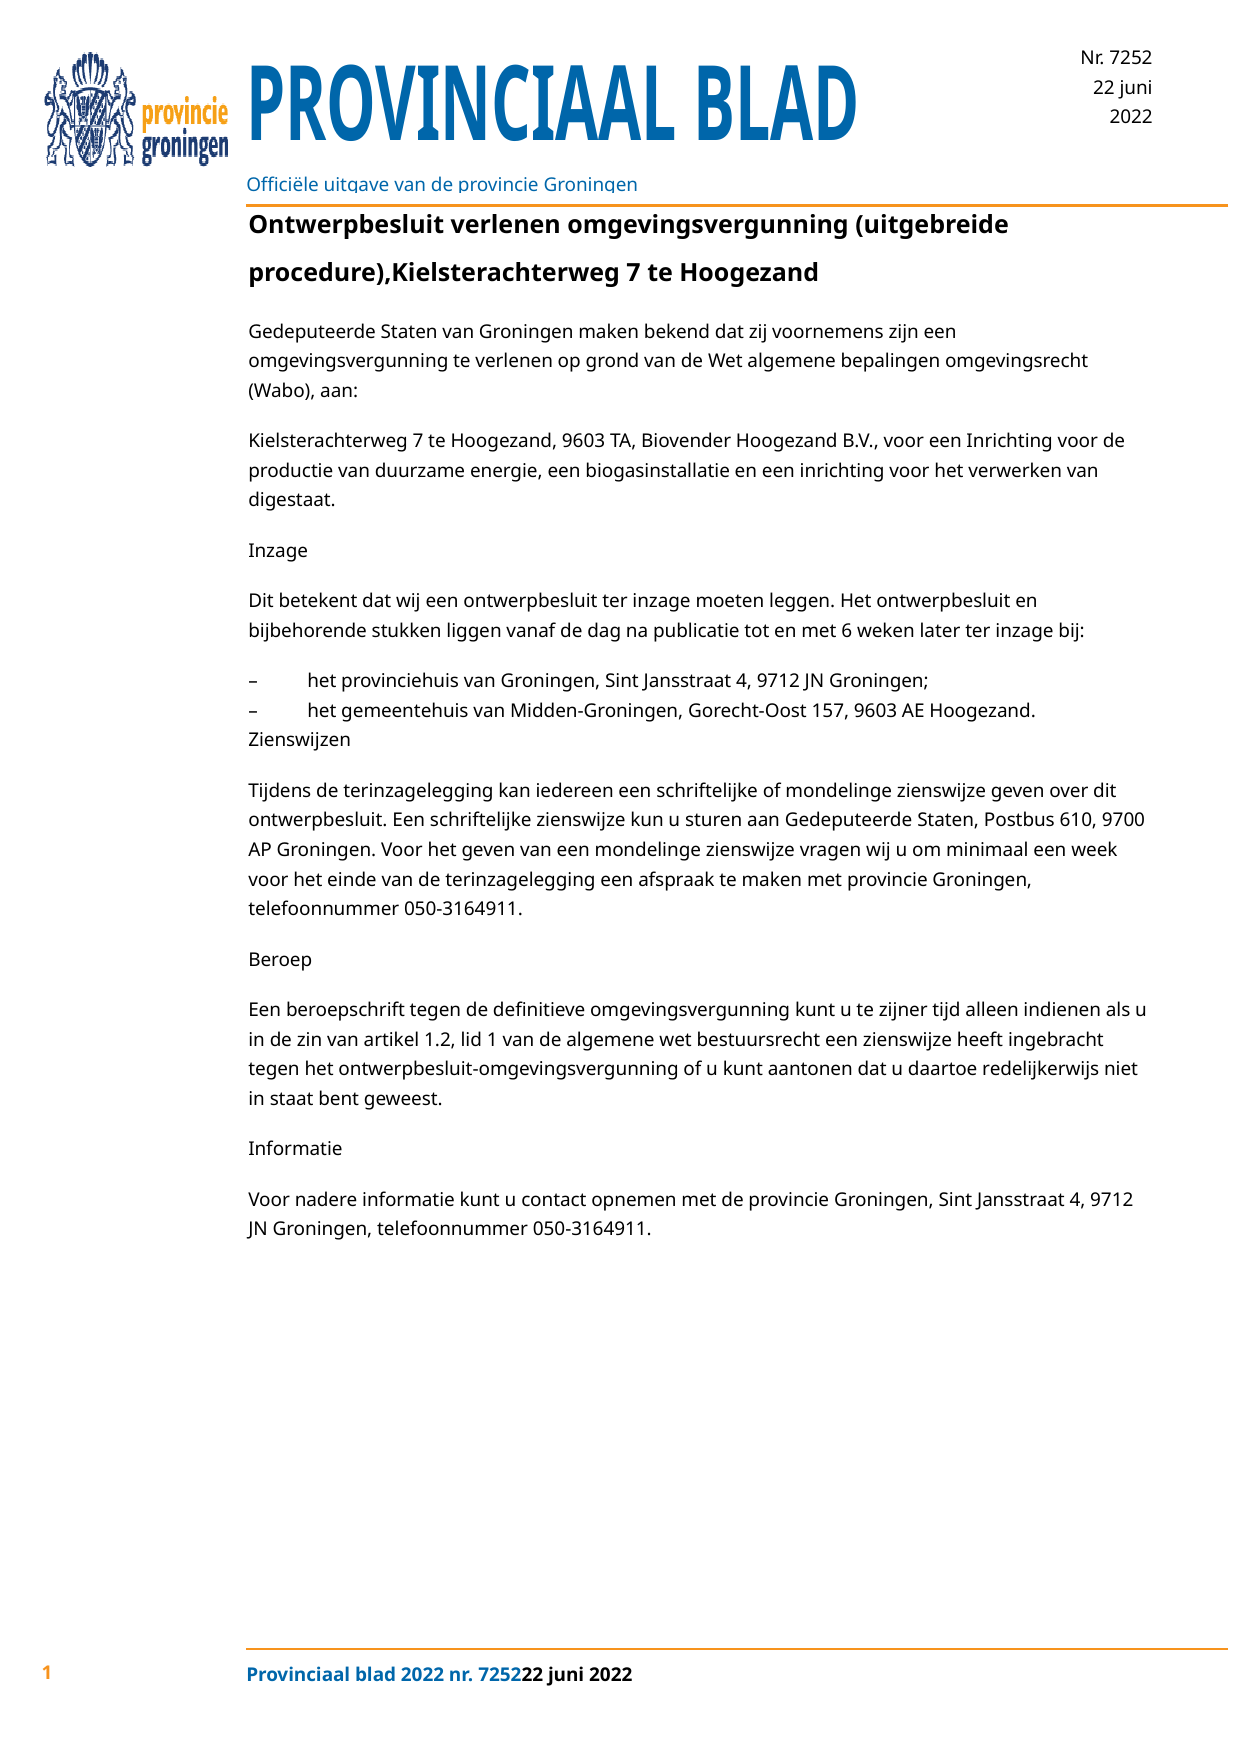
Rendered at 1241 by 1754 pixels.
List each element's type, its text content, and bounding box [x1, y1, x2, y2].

text Beroep [248, 946, 1152, 972]
picture [41, 47, 231, 172]
list het gemeentehuis van Midden-Groningen, Gorecht-Oost 157, 9603 AE Hoogezand. [248, 697, 1152, 723]
text Zienswijzen [248, 727, 1152, 752]
text Kielsterachterweg 7 te Hoogezand, 9603 TA, Biovender Hoogezand B.V., voor een Inrichting voor de productie van duurzame energie, een biogasinstallatie en een inrichting voor het verwerken van digestaat. [248, 427, 1152, 512]
text Een beroepschrift tegen de definitieve omgevingsvergunning kunt u te zijner tijd alleen indienen als u in de zin van artikel 1.2, lid 1 van de algemene wet bestuursrecht een zienswijze heeft ingebracht tegen het ontwerpbesluit-omgevingsvergunning of u kunt aantonen dat u daartoe redelijkerwijs niet in staat bent geweest. [248, 996, 1152, 1111]
text Tijdens de terinzagelegging kan iedereen een schriftelijke of mondelinge zienswijze geven over dit ontwerpbesluit. Een schriftelijke zienswijze kun u sturen aan Gedeputeerde Staten, Postbus 610, 9700 AP Groningen. Voor het geven van een mondelinge zienswijze vragen wij u om minimaal een week voor het einde van de terinzagelegging een afspraak te maken met provincie Groningen, telefoonnummer 050-3164911. [248, 777, 1152, 921]
text Ontwerpbesluit verlenen omgevingsvergunning (uitgebreide procedure),Kielsterachterweg 7 te Hoogezand [248, 207, 1152, 288]
text Informatie [248, 1135, 1152, 1161]
text Dit betekent dat wij een ontwerpbesluit ter inzage moeten leggen. Het ontwerpbesluit en bijbehorende stukken liggen vanaf de dag na publicatie tot en met 6 weken later ter inzage bij: [248, 587, 1152, 643]
list het provinciehuis van Groningen, Sint Jansstraat 4, 9712 JN Groningen; [248, 667, 1152, 693]
text Gedeputeerde Staten van Groningen maken bekend dat zij voornemens zijn een omgevingsvergunning te verlenen op grond van de Wet algemene bepalingen omgevingsrecht (Wabo), aan: [248, 318, 1152, 403]
text Inzage [248, 537, 1152, 563]
text Voor nadere informatie kunt u contact opnemen met de provincie Groningen, Sint Jansstraat 4, 9712 JN Groningen, telefoonnummer 050-3164911. [248, 1186, 1152, 1241]
